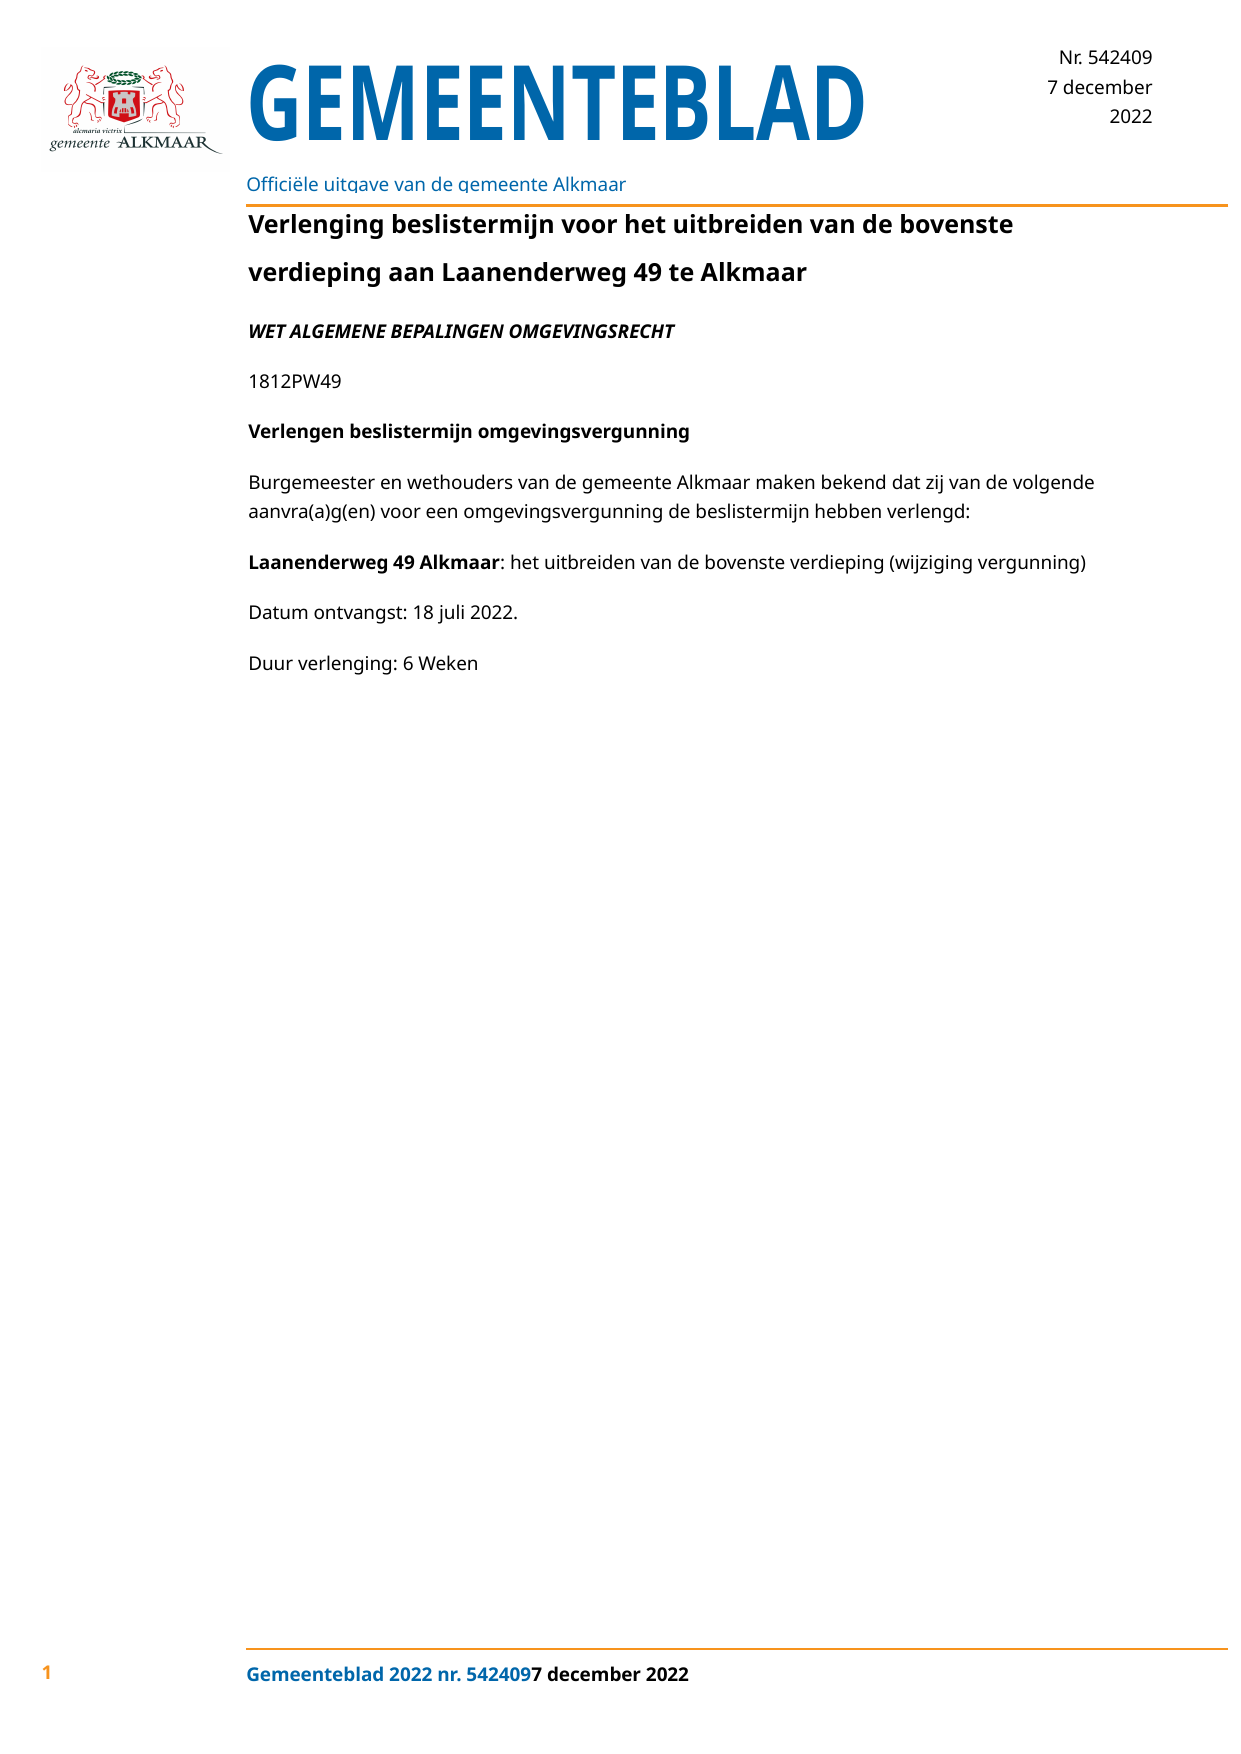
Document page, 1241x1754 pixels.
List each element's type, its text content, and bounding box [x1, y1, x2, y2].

text Laanenderweg 49 Alkmaar: het uitbreiden van de bovenste verdieping (wijziging vergunning) [248, 549, 1152, 575]
picture [41, 47, 231, 172]
text WET ALGEMENE BEPALINGEN OMGEVINGSRECHT [248, 318, 1152, 344]
text Duur verlenging: 6 Weken [248, 650, 1152, 676]
text Verlengen beslistermijn omgevingsvergunning [248, 419, 1152, 444]
text Verlenging beslistermijn voor het uitbreiden van de bovenste verdieping aan Laanenderweg 49 te Alkmaar [248, 207, 1152, 288]
text 1812PW49 [248, 368, 1152, 394]
text Datum ontvangst: 18 juli 2022. [248, 599, 1152, 625]
text Burgemeester en wethouders van de gemeente Alkmaar maken bekend dat zij van de volgende aanvra(a)g(en) voor een omgevingsvergunning de beslistermijn hebben verlengd: [248, 469, 1152, 524]
